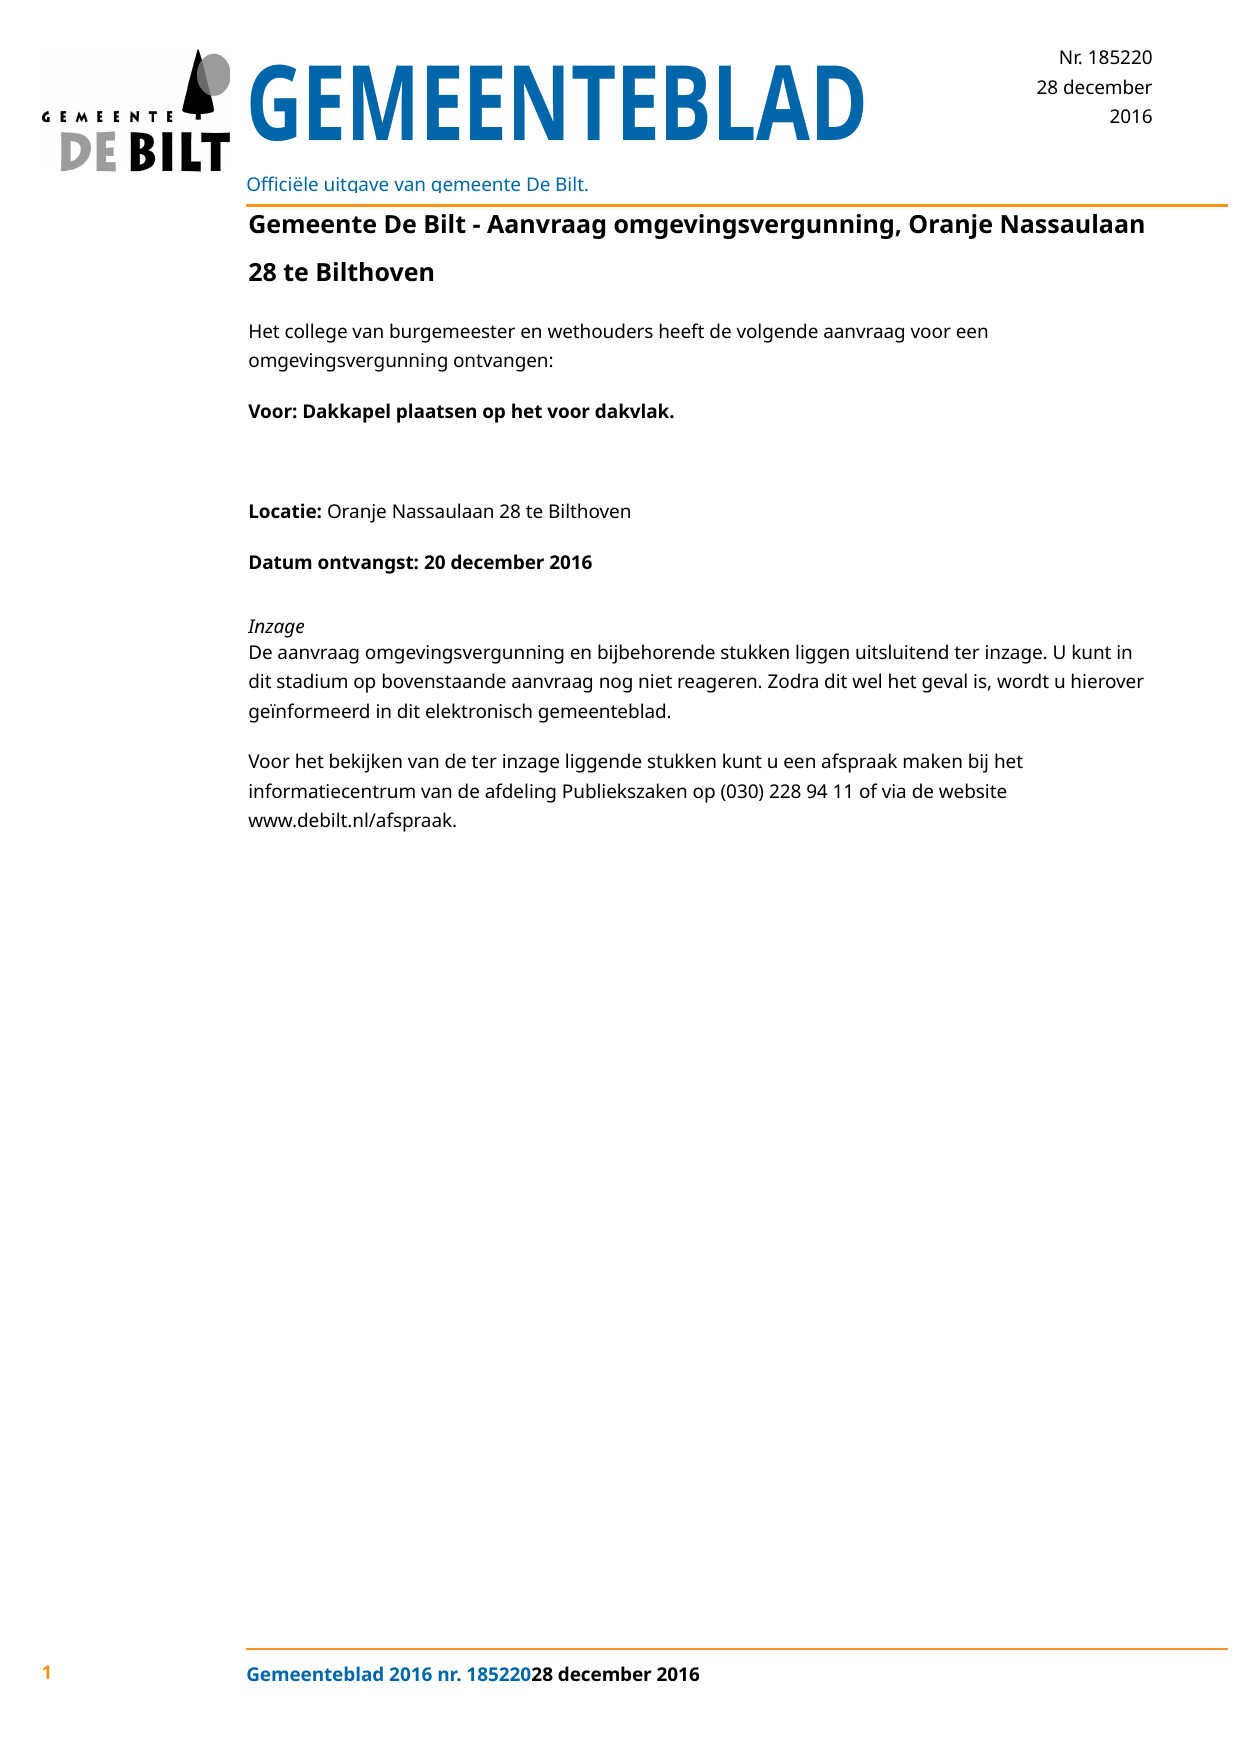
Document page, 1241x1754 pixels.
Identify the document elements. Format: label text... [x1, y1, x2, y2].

picture [41, 47, 231, 172]
text Inzage [248, 613, 1152, 639]
text Voor het bekijken van de ter inzage liggende stukken kunt u een afspraak maken bij het informatiecentrum van de afdeling Publiekszaken op (030) 228 94 11 of via de website www.debilt.nl/afspraak. [248, 748, 1152, 833]
text Het college van burgemeester en wethouders heeft de volgende aanvraag voor een omgevingsvergunning ontvangen: [248, 318, 1152, 373]
text Gemeente De Bilt - Aanvraag omgevingsvergunning, Oranje Nassaulaan 28 te Bilthoven [248, 207, 1152, 288]
text Datum ontvangst: 20 december 2016 [248, 549, 1152, 575]
text Locatie: Oranje Nassaulaan 28 te Bilthoven [248, 499, 1152, 524]
text Voor: Dakkapel plaatsen op het voor dakvlak. [248, 398, 1152, 424]
text De aanvraag omgevingsvergunning en bijbehorende stukken liggen uitsluitend ter inzage. U kunt in dit stadium op bovenstaande aanvraag nog niet reageren. Zodra dit wel het geval is, wordt u hierover geïnformeerd in dit elektronisch gemeenteblad. [248, 639, 1152, 724]
